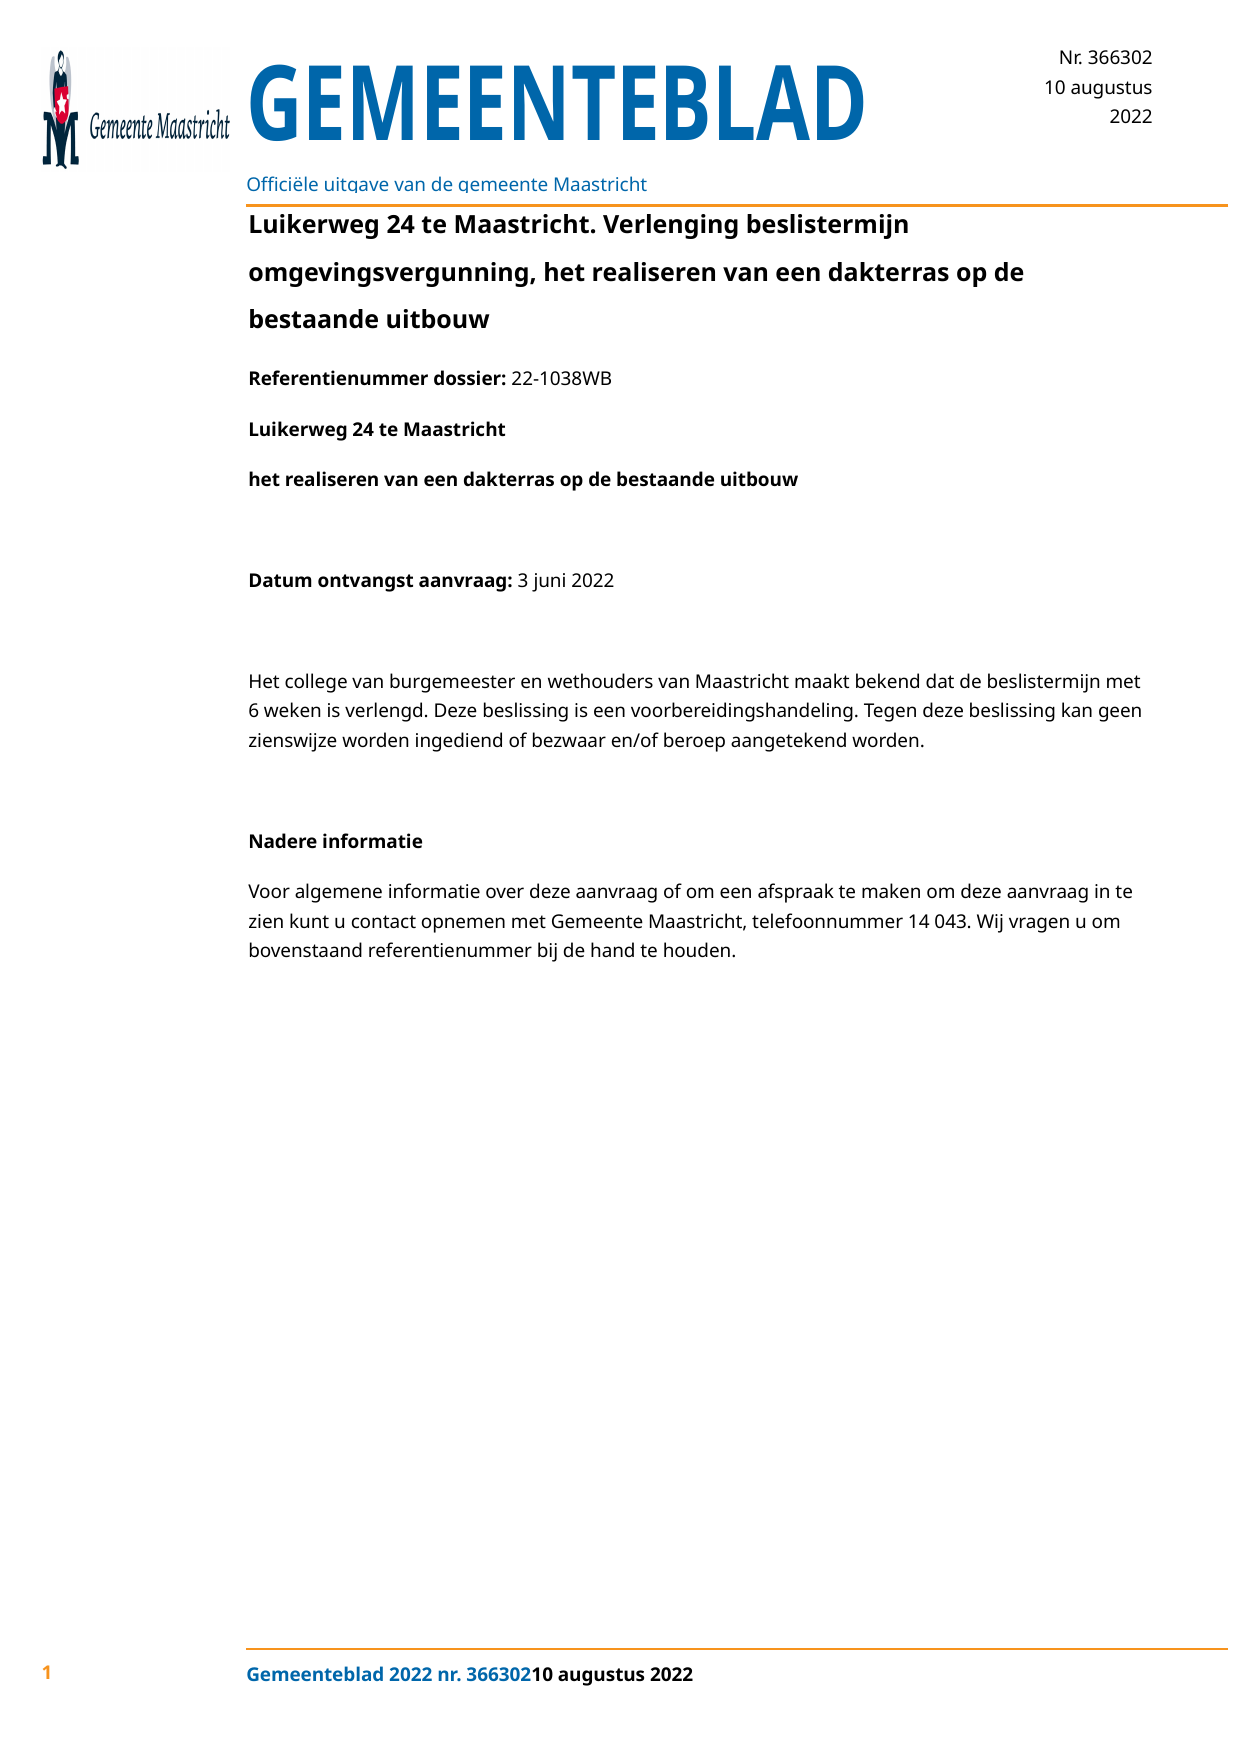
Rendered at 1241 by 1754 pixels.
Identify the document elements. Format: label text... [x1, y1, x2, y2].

text Het college van burgemeester en wethouders van Maastricht maakt bekend dat de beslistermijn met 6 weken is verlengd. Deze beslissing is een voorbereidingshandeling. Tegen deze beslissing kan geen zienswijze worden ingediend of bezwaar en/of beroep aangetekend worden. [248, 668, 1152, 753]
text Referentienummer dossier: 22-1038WB [248, 366, 1152, 391]
text Nadere informatie [248, 828, 1152, 854]
text Voor algemene informatie over deze aanvraag of om een afspraak te maken om deze aanvraag in te zien kunt u contact opnemen met Gemeente Maastricht, telefoonnummer 14 043. Wij vragen u om bovenstaand referentienummer bij de hand te houden. [248, 878, 1152, 963]
text het realiseren van een dakterras op de bestaande uitbouw [248, 466, 1152, 492]
text Luikerweg 24 te Maastricht [248, 416, 1152, 442]
picture [41, 47, 231, 172]
text Luikerweg 24 te Maastricht. Verlenging beslistermijn omgevingsvergunning, het realiseren van een dakterras op de bestaande uitbouw [248, 207, 1152, 336]
text Datum ontvangst aanvraag: 3 juni 2022 [248, 567, 1152, 593]
